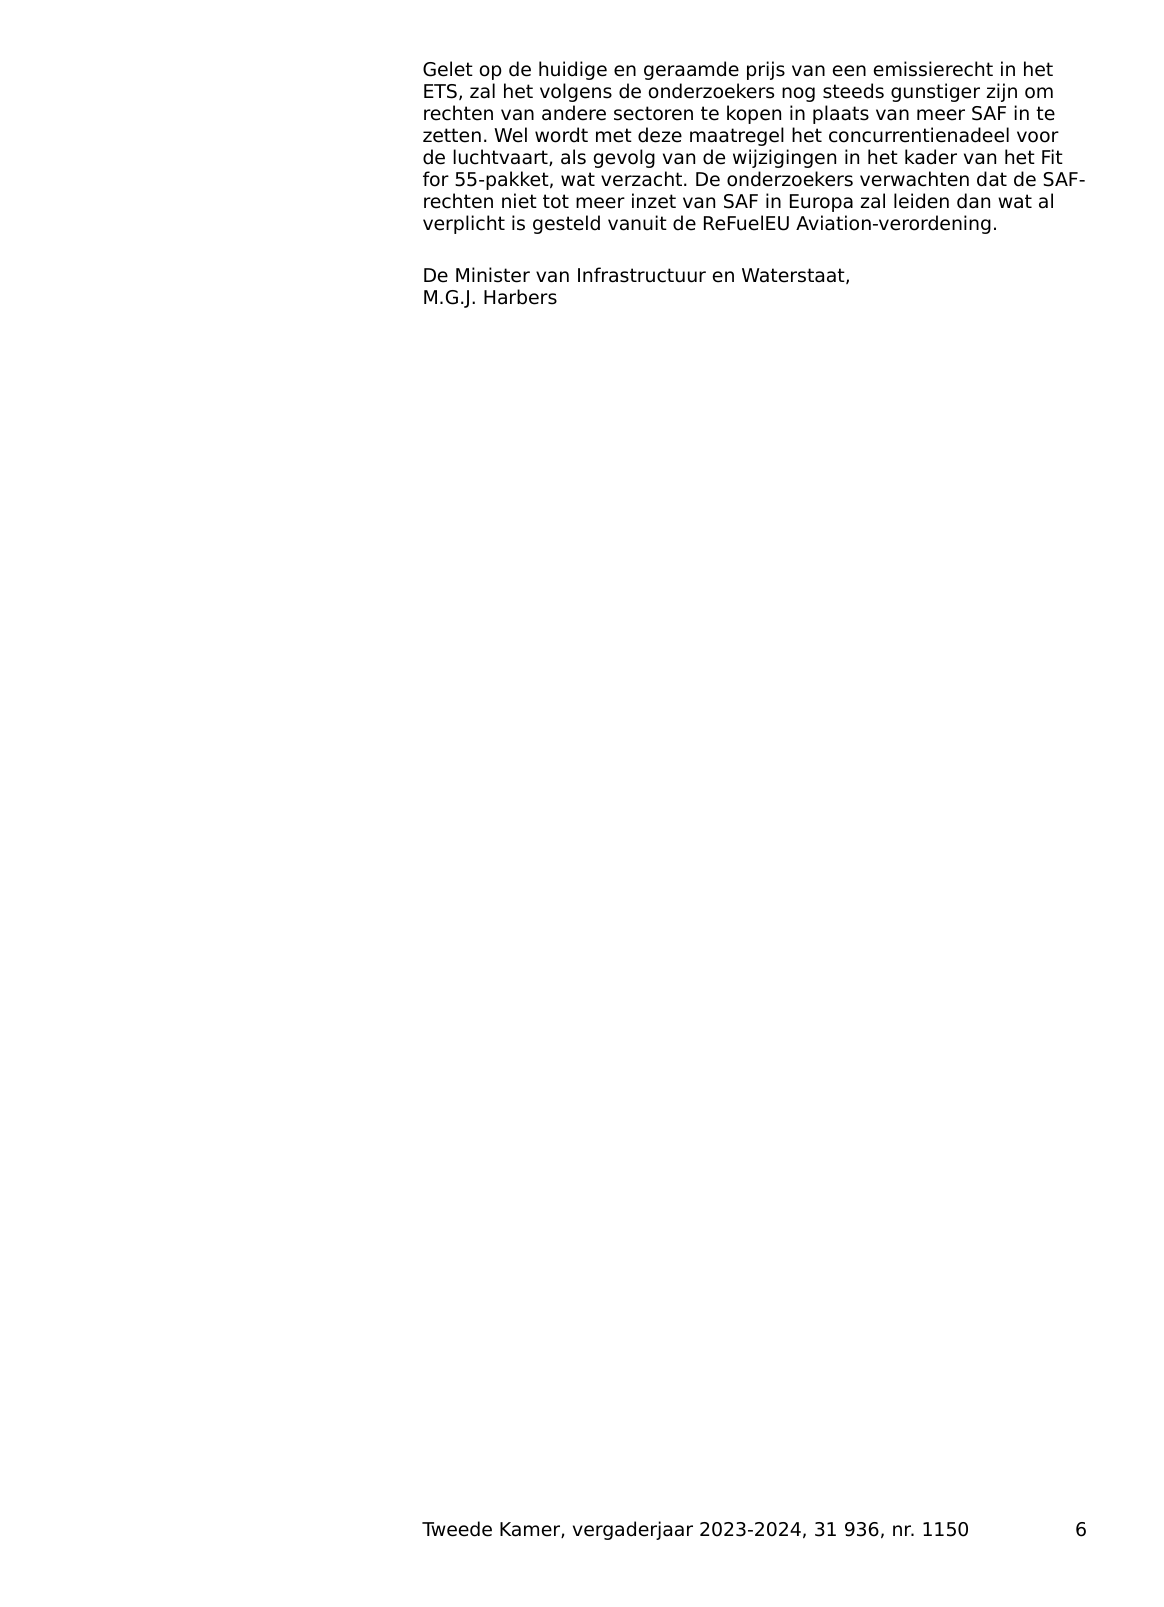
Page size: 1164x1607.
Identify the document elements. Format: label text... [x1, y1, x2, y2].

text Gelet op de huidige en geraamde prijs van een emissierecht in het ETS, zal het volgens de onderzoekers nog steeds gunstiger zijn om rechten van andere sectoren te kopen in plaats van meer SAF in te zetten. Wel wordt met deze maatregel het concurrentienadeel voor de luchtvaart, als gevolg van de wijzigingen in het kader van het Fit for 55-pakket, wat verzacht. De onderzoekers verwachten dat de SAF-rechten niet tot meer inzet van SAF in Europa zal leiden dan wat al verplicht is gesteld vanuit de ReFuelEU Aviation-verordening. [422, 59, 1087, 235]
text De Minister van Infrastructuur en Waterstaat, M.G.J. Harbers [422, 265, 1087, 309]
